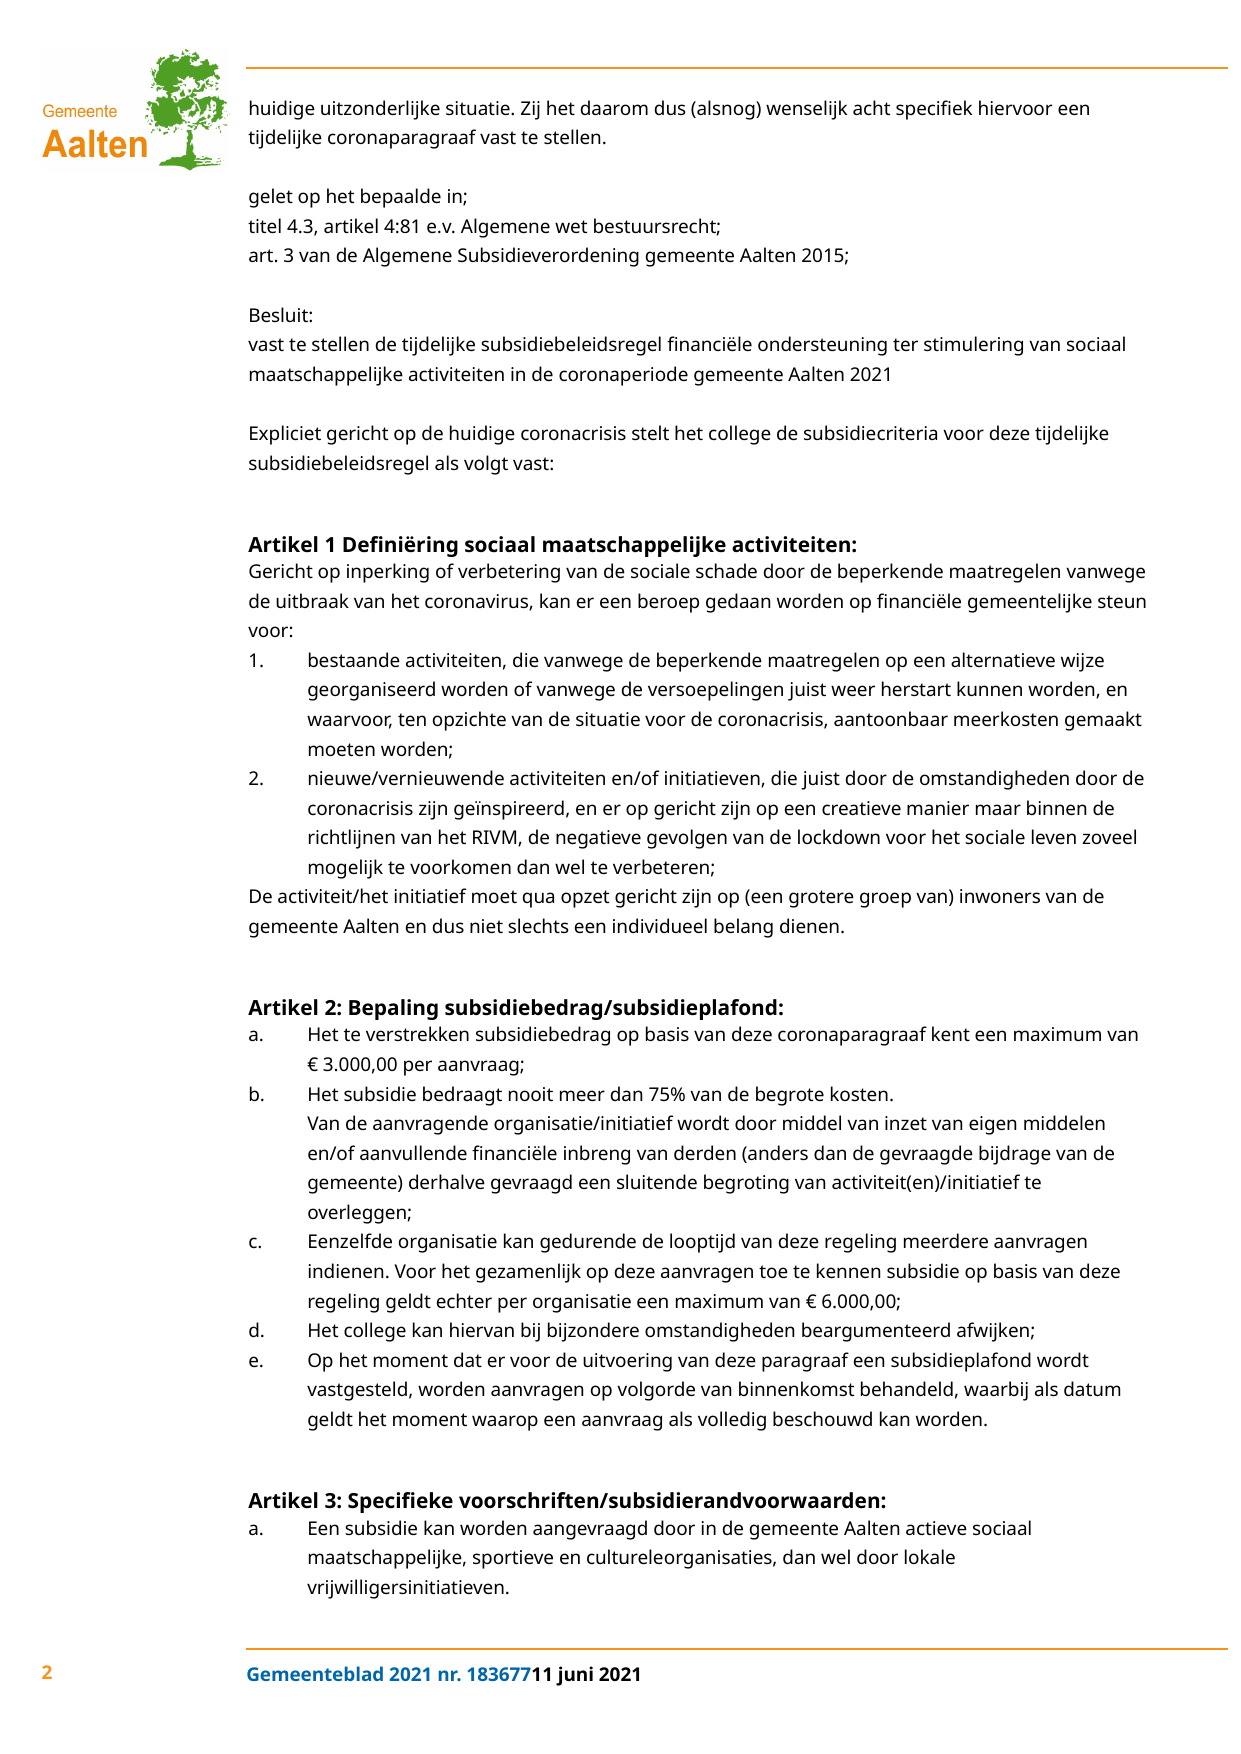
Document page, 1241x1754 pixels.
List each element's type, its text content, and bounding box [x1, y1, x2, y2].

text huidige uitzonderlijke situatie. Zij het daarom dus (alsnog) wenselijk acht specifiek hiervoor een tijdelijke coronaparagraaf vast te stellen. [248, 95, 1152, 150]
list nieuwe/vernieuwende activiteiten en/of initiatieven, die juist door de omstandigheden door de coronacrisis zijn geïnspireerd, en er op gericht zijn op een creatieve manier maar binnen de richtlijnen van het RIVM, de negatieve gevolgen van de lockdown voor het sociale leven zoveel mogelijk te voorkomen dan wel te verbeteren; [248, 765, 1152, 880]
list Een subsidie kan worden aangevraagd door in de gemeente Aalten actieve sociaal maatschappelijke, sportieve en cultureleorganisaties, dan wel door lokale vrijwilligersinitiatieven. [248, 1515, 1152, 1599]
text Artikel 1 Definiëring sociaal maatschappelijke activiteiten: [248, 530, 1152, 558]
text art. 3 van de Algemene Subsidieverordening gemeente Aalten 2015; [248, 243, 1152, 268]
list Op het moment dat er voor de uitvoering van deze paragraaf een subsidieplafond wordt vastgesteld, worden aanvragen op volgorde van binnenkomst behandeld, waarbij als datum geldt het moment waarop een aanvraag als volledig beschouwd kan worden. [248, 1347, 1152, 1432]
text De activiteit/het initiatief moet qua opzet gericht zijn op (een grotere groep van) inwoners van de gemeente Aalten en dus niet slechts een individueel belang dienen. [248, 884, 1152, 939]
list Van de aanvragende organisatie/initiatief wordt door middel van inzet van eigen middelen en/of aanvullende financiële inbreng van derden (anders dan de gevraagde bijdrage van de gemeente) derhalve gevraagd een sluitende begroting van activiteit(en)/initiatief te overleggen; [248, 1110, 1152, 1225]
text Gericht op inperking of verbetering van de sociale schade door de beperkende maatregelen vanwege de uitbraak van het coronavirus, kan er een beroep gedaan worden op financiële gemeentelijke steun voor: [248, 558, 1152, 643]
text Artikel 2: Bepaling subsidiebedrag/subsidieplafond: [248, 993, 1152, 1022]
picture [41, 47, 231, 172]
list Het subsidie bedraagt nooit meer dan 75% van de begrote kosten. [248, 1081, 1152, 1107]
list Eenzelfde organisatie kan gedurende de looptijd van deze regeling meerdere aanvragen indienen. Voor het gezamenlijk op deze aanvragen toe te kennen subsidie op basis van deze regeling geldt echter per organisatie een maximum van € 6.000,00; [248, 1229, 1152, 1314]
text Artikel 3: Specifieke voorschriften/subsidierandvoorwaarden: [248, 1486, 1152, 1515]
text Besluit: [248, 302, 1152, 328]
text Expliciet gericht op de huidige coronacrisis stelt het college de subsidiecriteria voor deze tijdelijke subsidiebeleidsregel als volgt vast: [248, 420, 1152, 476]
text gelet op het bepaalde in; [248, 183, 1152, 209]
list Het te verstrekken subsidiebedrag op basis van deze coronaparagraaf kent een maximum van € 3.000,00 per aanvraag; [248, 1022, 1152, 1077]
text vast te stellen de tijdelijke subsidiebeleidsregel financiële ondersteuning ter stimulering van sociaal maatschappelijke activiteiten in de coronaperiode gemeente Aalten 2021 [248, 331, 1152, 387]
list Het college kan hiervan bij bijzondere omstandigheden beargumenteerd afwijken; [248, 1317, 1152, 1343]
list bestaande activiteiten, die vanwege de beperkende maatregelen op een alternatieve wijze georganiseerd worden of vanwege de versoepelingen juist weer herstart kunnen worden, en waarvoor, ten opzichte van de situatie voor de coronacrisis, aantoonbaar meerkosten gemaakt moeten worden; [248, 647, 1152, 761]
text titel 4.3, artikel 4:81 e.v. Algemene wet bestuursrecht; [248, 213, 1152, 239]
